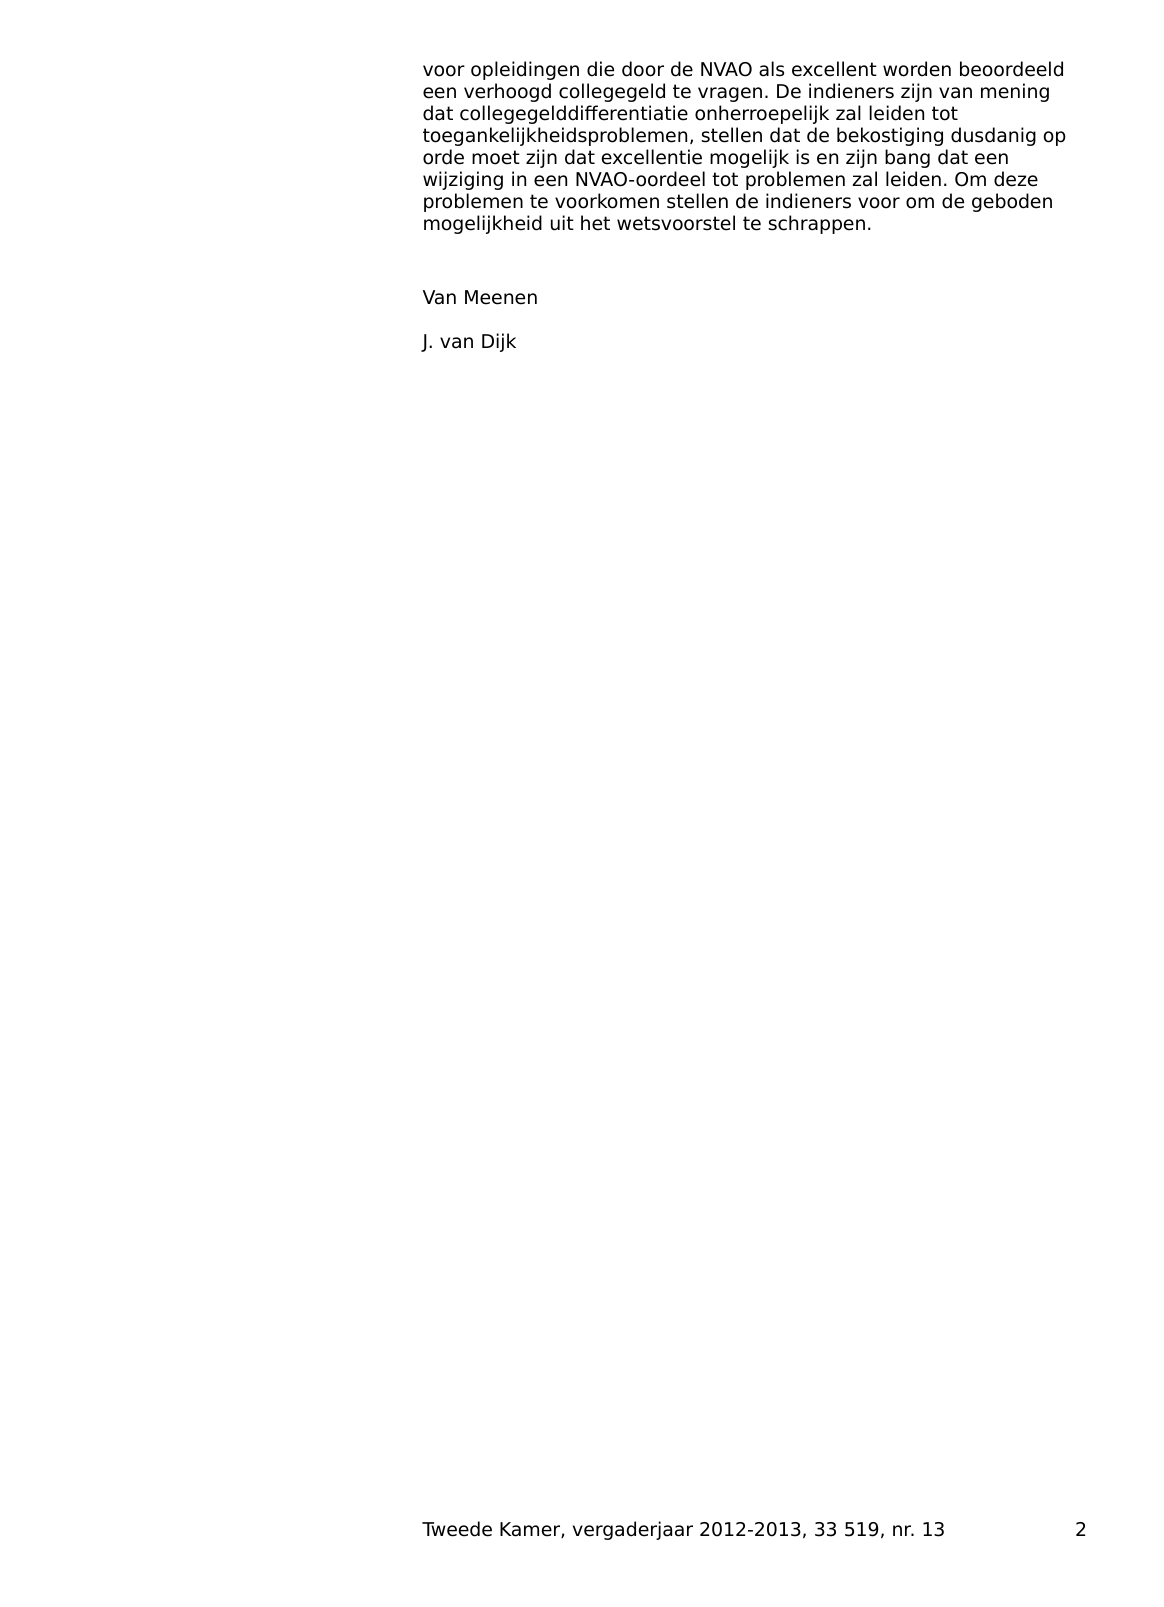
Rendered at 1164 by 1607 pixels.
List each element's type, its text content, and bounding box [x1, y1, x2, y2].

text Van Meenen J. van Dijk [422, 265, 1087, 353]
text voor opleidingen die door de NVAO als excellent worden beoordeeld een verhoogd collegegeld te vragen. De indieners zijn van mening dat collegegelddifferentiatie onherroepelijk zal leiden tot toegankelijkheidsproblemen, stellen dat de bekostiging dusdanig op orde moet zijn dat excellentie mogelijk is en zijn bang dat een wijziging in een NVAO-oordeel tot problemen zal leiden. Om deze problemen te voorkomen stellen de indieners voor om de geboden mogelijkheid uit het wetsvoorstel te schrappen. [422, 59, 1087, 235]
